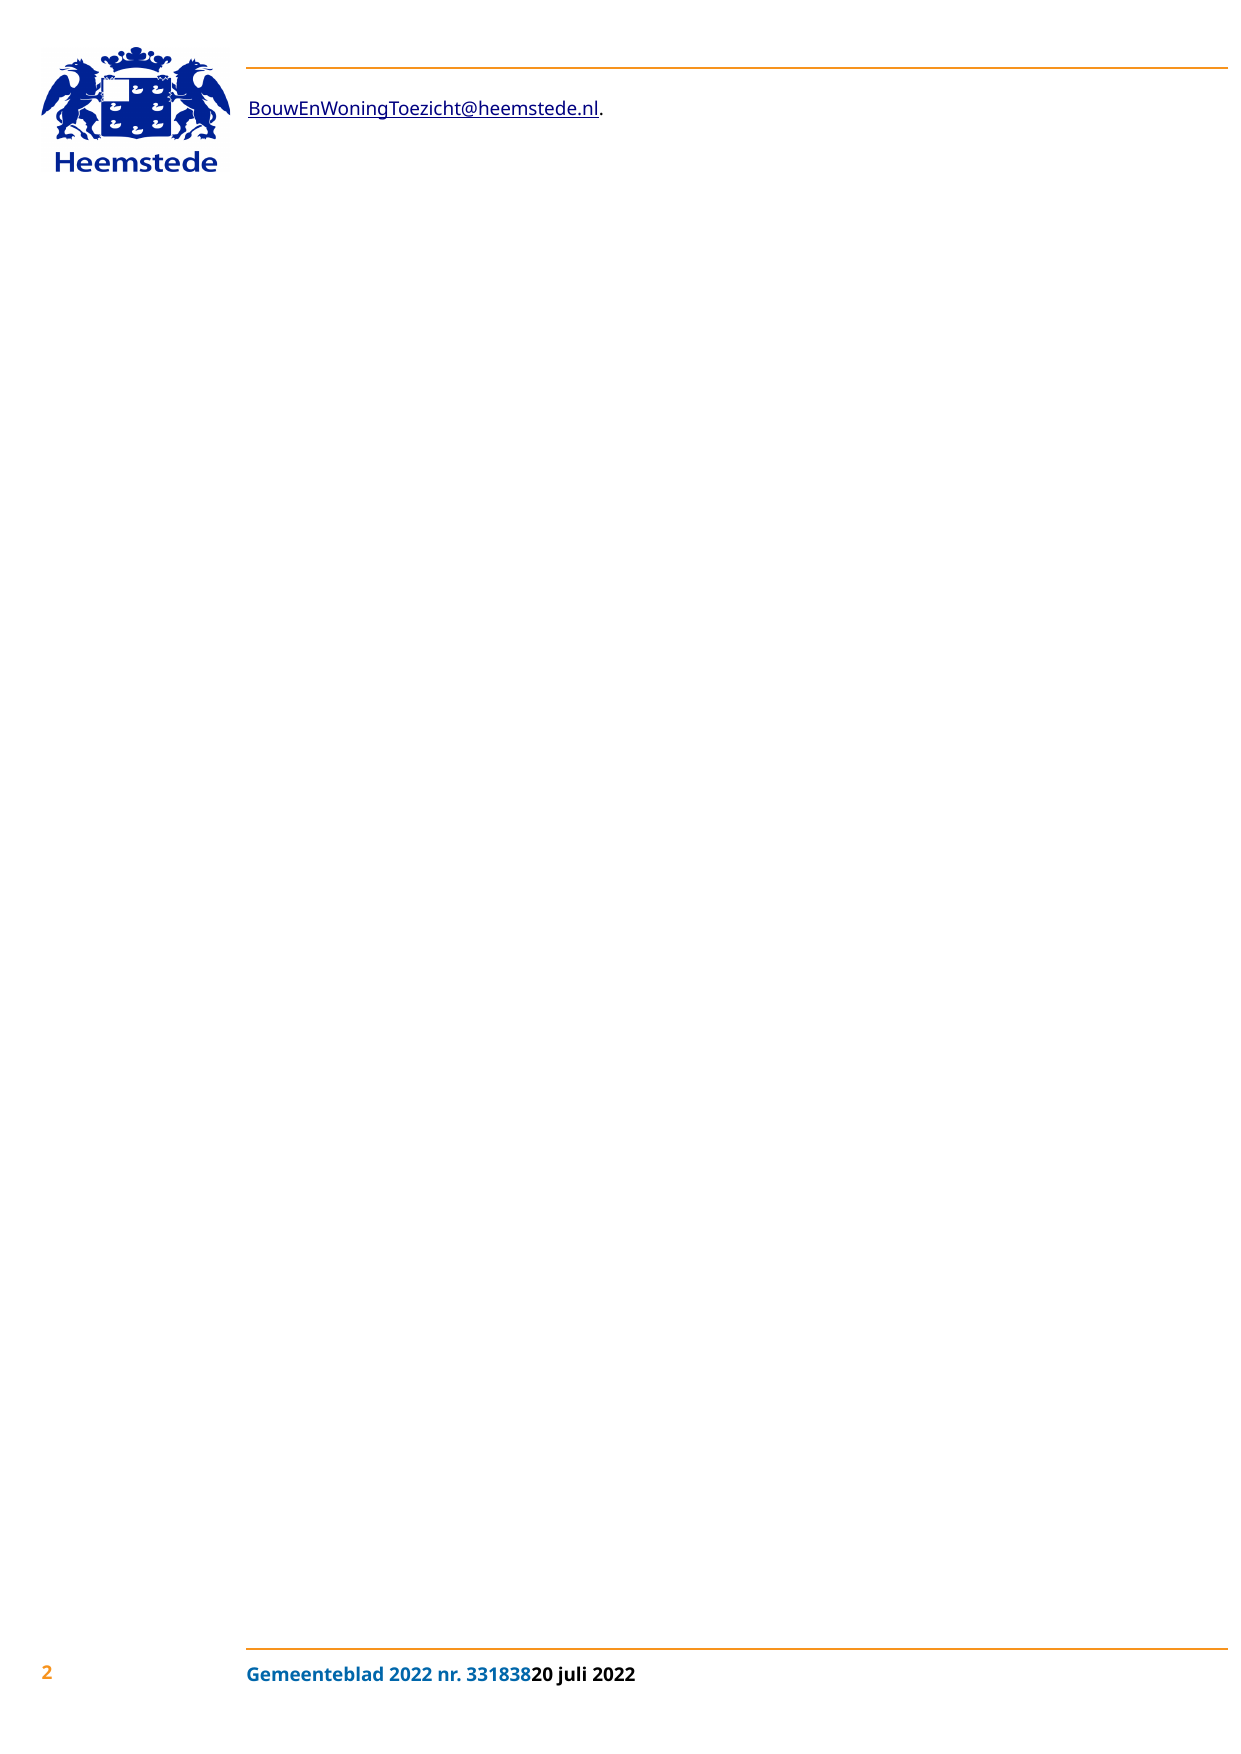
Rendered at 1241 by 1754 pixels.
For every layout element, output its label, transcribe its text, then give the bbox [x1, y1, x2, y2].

text BouwEnWoningToezicht@heemstede.nl. [248, 95, 1152, 121]
picture [41, 47, 231, 172]
